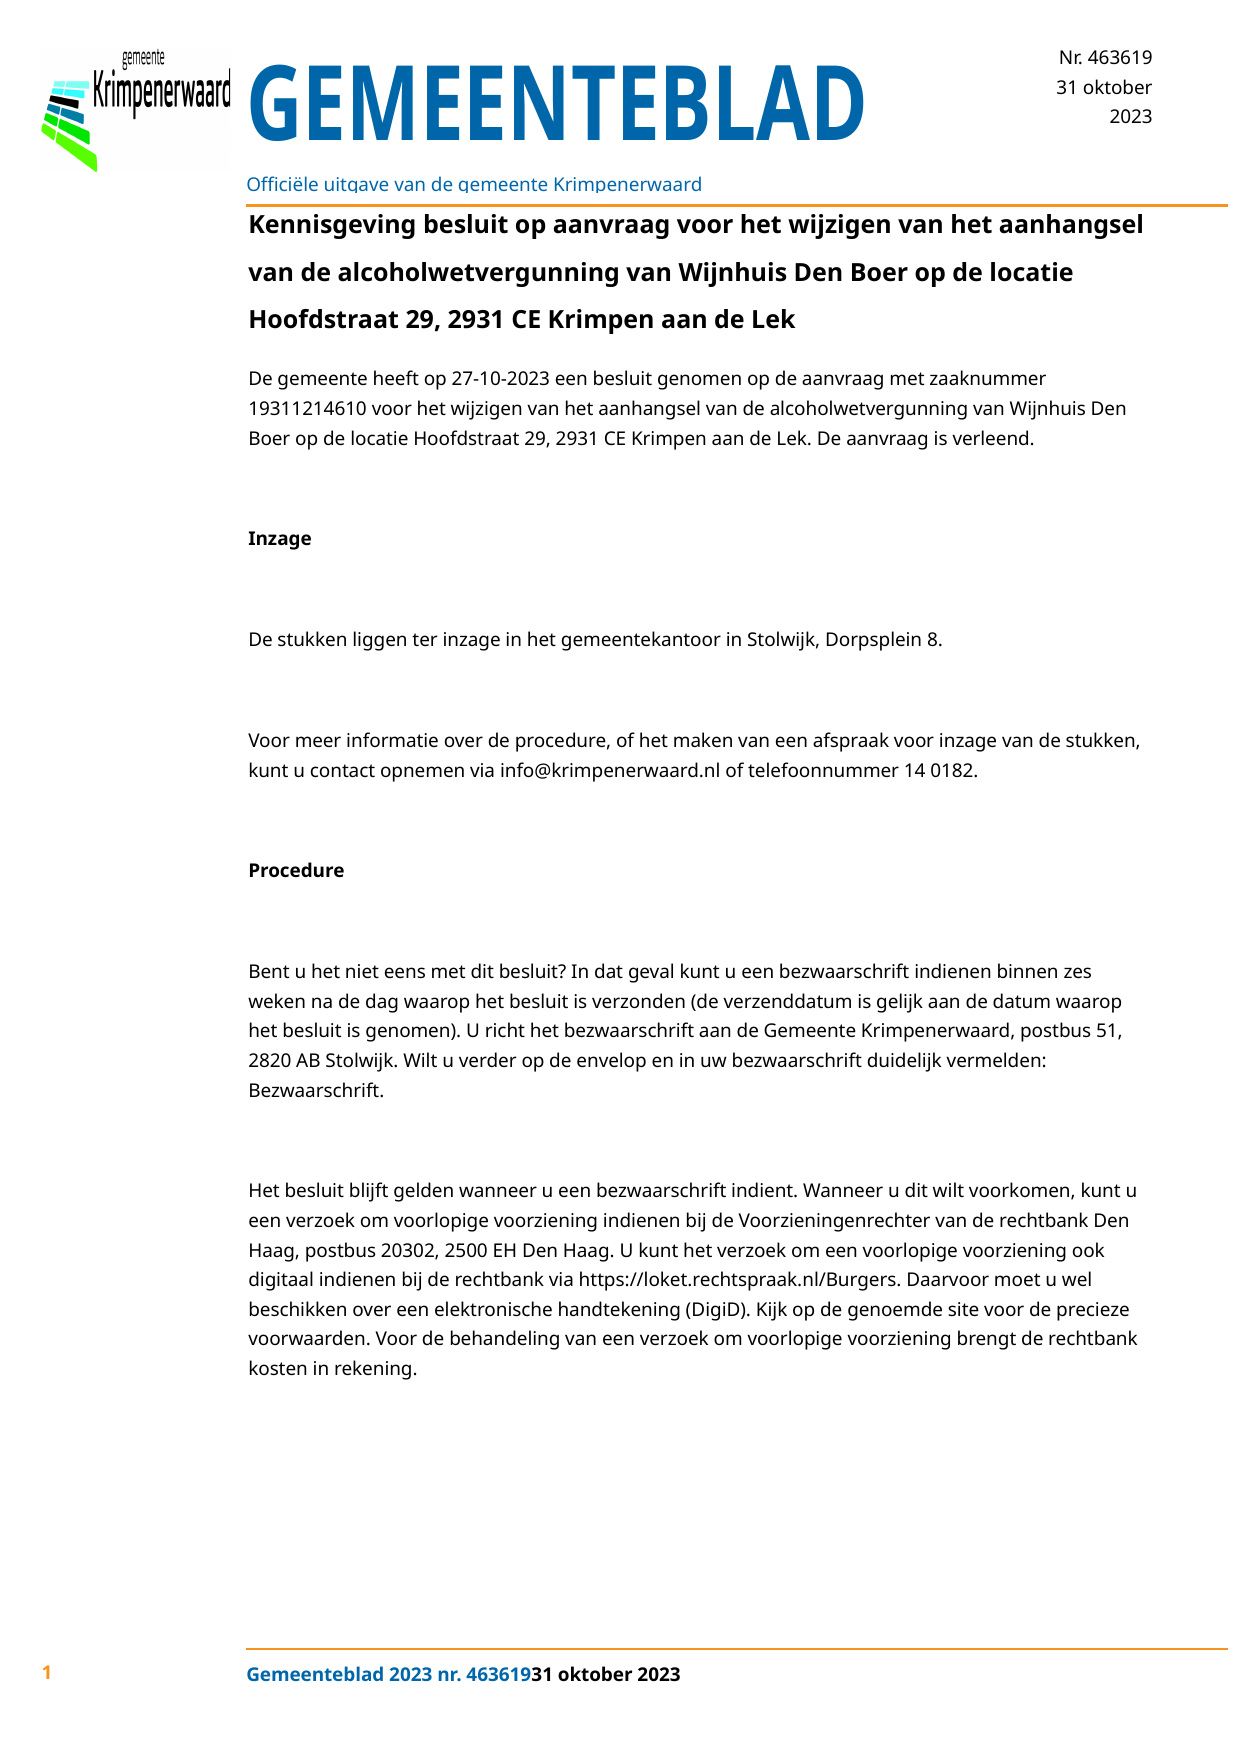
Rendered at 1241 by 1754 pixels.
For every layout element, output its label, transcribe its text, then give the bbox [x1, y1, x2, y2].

picture [41, 47, 231, 172]
text Inzage [248, 526, 1152, 551]
text Het besluit blijft gelden wanneer u een bezwaarschrift indient. Wanneer u dit wilt voorkomen, kunt u een verzoek om voorlopige voorziening indienen bij de Voorzieningenrechter van de rechtbank Den Haag, postbus 20302, 2500 EH Den Haag. U kunt het verzoek om een voorlopige voorziening ook digitaal indienen bij de rechtbank via https://loket.rechtspraak.nl/Burgers. Daarvoor moet u wel beschikken over een elektronische handtekening (DigiD). Kijk op de genoemde site voor de precieze voorwaarden. Voor de behandeling van een verzoek om voorlopige voorziening brengt de rechtbank kosten in rekening. [248, 1178, 1152, 1381]
text De stukken liggen ter inzage in het gemeentekantoor in Stolwijk, Dorpsplein 8. [248, 626, 1152, 652]
text Bent u het niet eens met dit besluit? In dat geval kunt u een bezwaarschrift indienen binnen zes weken na de dag waarop het besluit is verzonden (de verzenddatum is gelijk aan de datum waarop het besluit is genomen). U richt het bezwaarschrift aan de Gemeente Krimpenerwaard, postbus 51, 2820 AB Stolwijk. Wilt u verder op de envelop en in uw bezwaarschrift duidelijk vermelden: Bezwaarschrift. [248, 958, 1152, 1102]
text Procedure [248, 858, 1152, 883]
text Voor meer informatie over de procedure, of het maken van een afspraak voor inzage van de stukken, kunt u contact opnemen via info@krimpenerwaard.nl of telefoonnummer 14 0182. [248, 727, 1152, 782]
text De gemeente heeft op 27-10-2023 een besluit genomen op de aanvraag met zaaknummer 19311214610 voor het wijzigen van het aanhangsel van de alcoholwetvergunning van Wijnhuis Den Boer op de locatie Hoofdstraat 29, 2931 CE Krimpen aan de Lek. De aanvraag is verleend. [248, 366, 1152, 450]
text Kennisgeving besluit op aanvraag voor het wijzigen van het aanhangsel van de alcoholwetvergunning van Wijnhuis Den Boer op de locatie Hoofdstraat 29, 2931 CE Krimpen aan de Lek [248, 207, 1152, 336]
